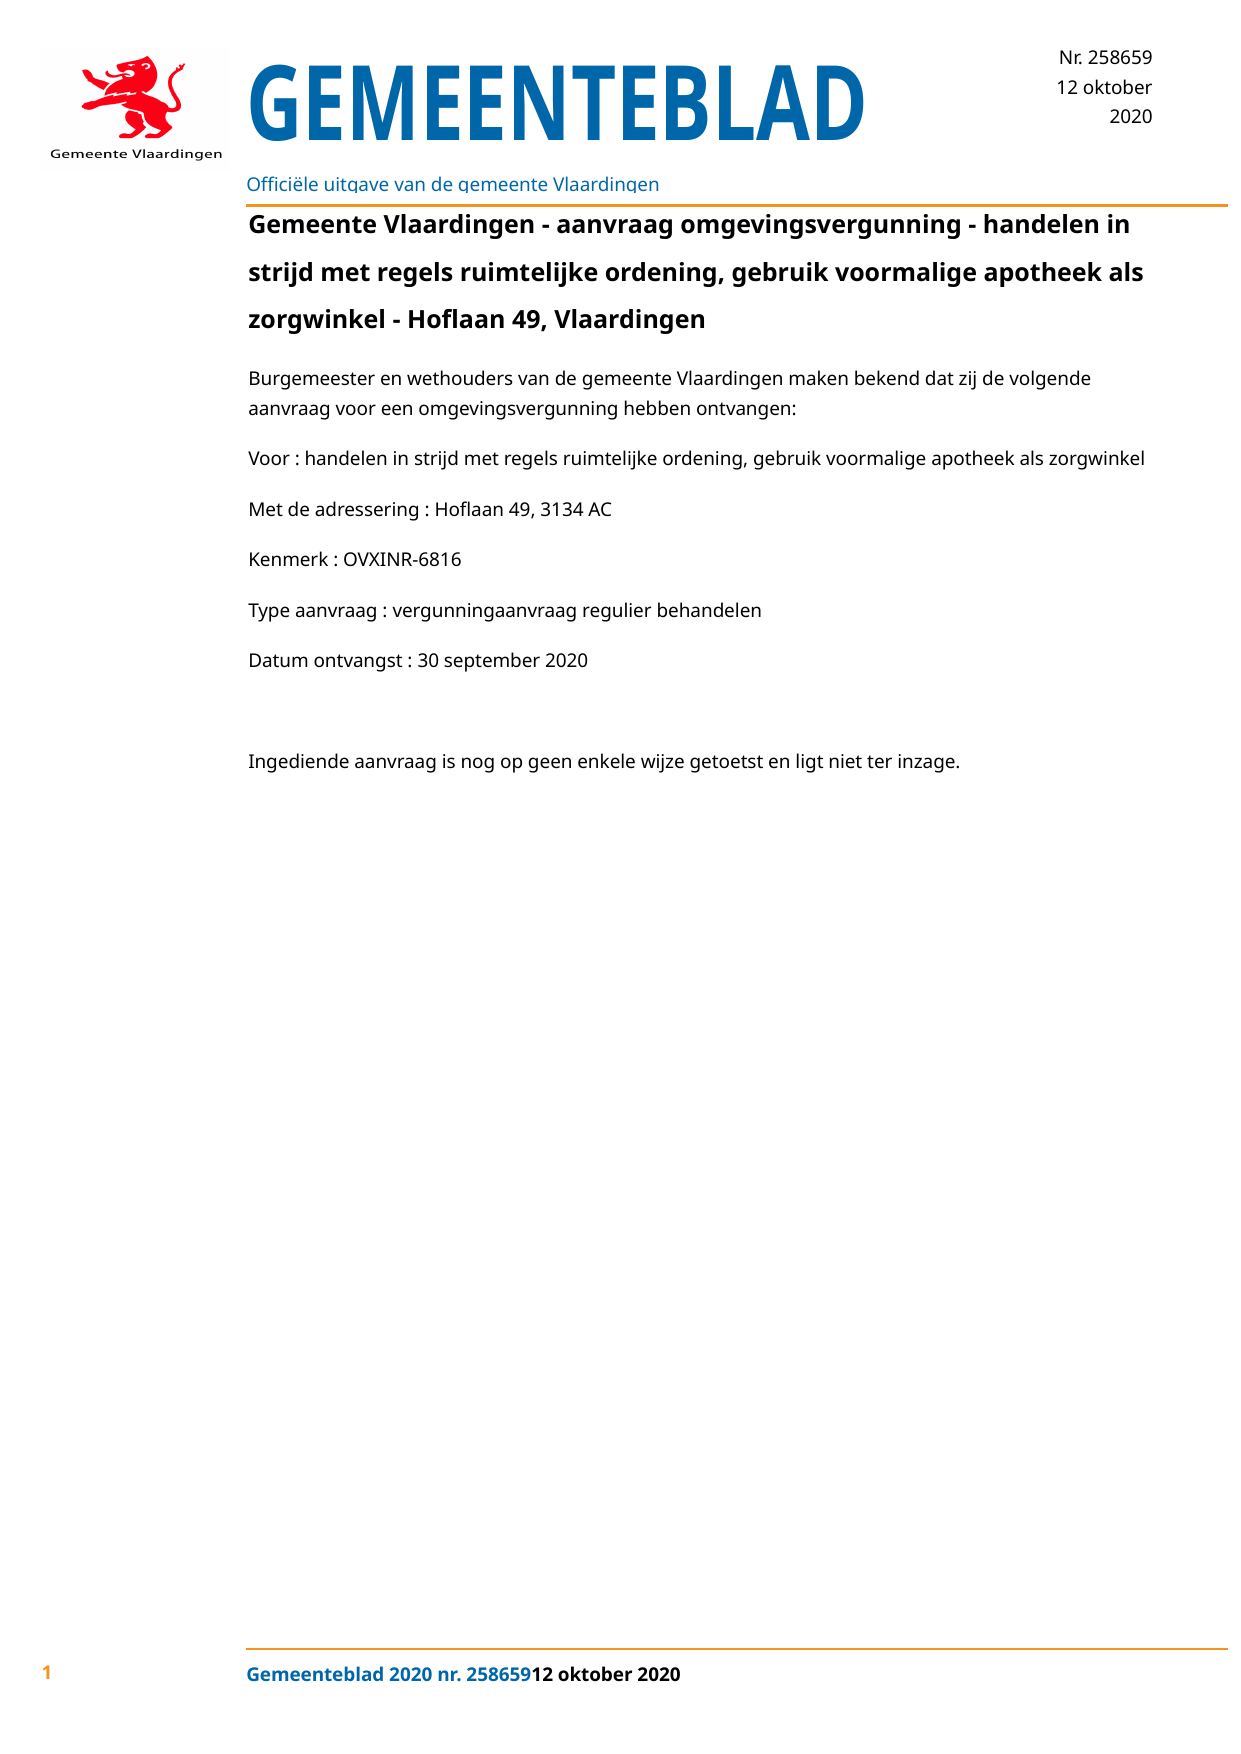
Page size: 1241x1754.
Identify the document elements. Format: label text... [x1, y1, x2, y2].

text Burgemeester en wethouders van de gemeente Vlaardingen maken bekend dat zij de volgende aanvraag voor een omgevingsvergunning hebben ontvangen: [248, 366, 1152, 421]
text Ingediende aanvraag is nog op geen enkele wijze getoetst en ligt niet ter inzage. [248, 748, 1152, 774]
text Gemeente Vlaardingen - aanvraag omgevingsvergunning - handelen in strijd met regels ruimtelijke ordening, gebruik voormalige apotheek als zorgwinkel - Hoflaan 49, Vlaardingen [248, 207, 1152, 336]
text Datum ontvangst : 30 september 2020 [248, 647, 1152, 673]
text Met de adressering : Hoflaan 49, 3134 AC [248, 496, 1152, 522]
text Type aanvraag : vergunningaanvraag regulier behandelen [248, 597, 1152, 622]
text Voor : handelen in strijd met regels ruimtelijke ordening, gebruik voormalige apotheek als zorgwinkel [248, 446, 1152, 471]
picture [41, 47, 231, 172]
text Kenmerk : OVXINR-6816 [248, 546, 1152, 572]
